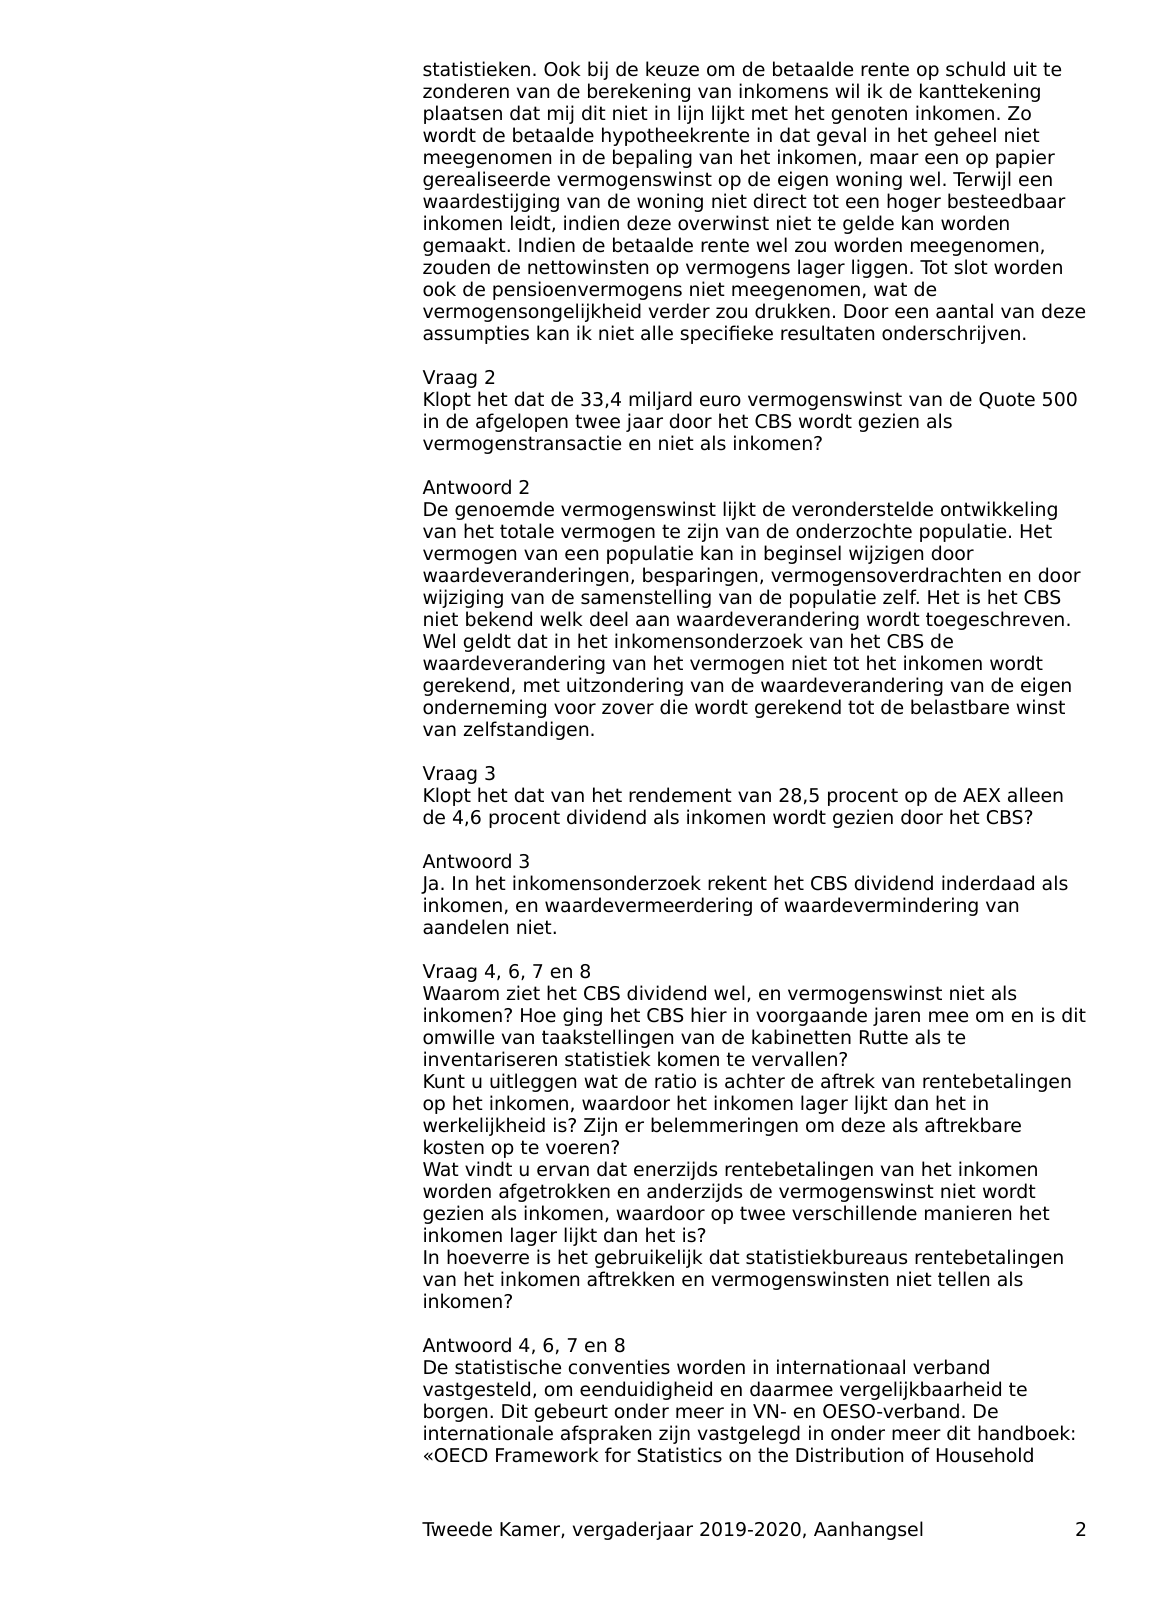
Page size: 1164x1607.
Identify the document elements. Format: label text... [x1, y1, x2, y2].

text Antwoord 4, 6, 7 en 8 [422, 1335, 1087, 1357]
text Vraag 3 [422, 763, 1087, 785]
text Klopt het dat van het rendement van 28,5 procent op de AEX alleen de 4,6 procent dividend als inkomen wordt gezien door het CBS? [422, 785, 1087, 829]
text In hoeverre is het gebruikelijk dat statistiekbureaus rentebetalingen van het inkomen aftrekken en vermogenswinsten niet tellen als inkomen? [422, 1247, 1087, 1313]
text Klopt het dat de 33,4 miljard euro vermogenswinst van de Quote 500 in de afgelopen twee jaar door het CBS wordt gezien als vermogenstransactie en niet als inkomen? [422, 389, 1087, 455]
text Kunt u uitleggen wat de ratio is achter de aftrek van rentebetalingen op het inkomen, waardoor het inkomen lager lijkt dan het in werkelijkheid is? Zijn er belemmeringen om deze als aftrekbare kosten op te voeren? [422, 1071, 1087, 1159]
text statistieken. Ook bij de keuze om de betaalde rente op schuld uit te zonderen van de berekening van inkomens wil ik de kanttekening plaatsen dat mij dit niet in lijn lijkt met het genoten inkomen. Zo wordt de betaalde hypotheekrente in dat geval in het geheel niet meegenomen in de bepaling van het inkomen, maar een op papier gerealiseerde vermogenswinst op de eigen woning wel. Terwijl een waardestijging van de woning niet direct tot een hoger besteedbaar inkomen leidt, indien deze overwinst niet te gelde kan worden gemaakt. Indien de betaalde rente wel zou worden meegenomen, zouden de nettowinsten op vermogens lager liggen. Tot slot worden ook de pensioenvermogens niet meegenomen, wat de vermogensongelijkheid verder zou drukken. Door een aantal van deze assumpties kan ik niet alle specifieke resultaten onderschrijven. [422, 59, 1087, 345]
text Vraag 2 [422, 367, 1087, 389]
text Wat vindt u ervan dat enerzijds rentebetalingen van het inkomen worden afgetrokken en anderzijds de vermogenswinst niet wordt gezien als inkomen, waardoor op twee verschillende manieren het inkomen lager lijkt dan het is? [422, 1159, 1087, 1247]
text De genoemde vermogenswinst lijkt de veronderstelde ontwikkeling van het totale vermogen te zijn van de onderzochte populatie. Het vermogen van een populatie kan in beginsel wijzigen door waardeveranderingen, besparingen, vermogensoverdrachten en door wijziging van de samenstelling van de populatie zelf. Het is het CBS niet bekend welk deel aan waardeverandering wordt toegeschreven. Wel geldt dat in het inkomensonderzoek van het CBS de waardeverandering van het vermogen niet tot het inkomen wordt gerekend, met uitzondering van de waardeverandering van de eigen onderneming voor zover die wordt gerekend tot de belastbare winst van zelfstandigen. [422, 499, 1087, 741]
text Waarom ziet het CBS dividend wel, en vermogenswinst niet als inkomen? Hoe ging het CBS hier in voorgaande jaren mee om en is dit omwille van taakstellingen van de kabinetten Rutte als te inventariseren statistiek komen te vervallen? [422, 983, 1087, 1071]
text De statistische conventies worden in internationaal verband vastgesteld, om eenduidigheid en daarmee vergelijkbaarheid te borgen. Dit gebeurt onder meer in VN- en OESO-verband. De internationale afspraken zijn vastgelegd in onder meer dit handboek: «OECD Framework for Statistics on the Distribution of Household [422, 1357, 1087, 1467]
text Ja. In het inkomensonderzoek rekent het CBS dividend inderdaad als inkomen, en waardevermeerdering of waardevermindering van aandelen niet. [422, 873, 1087, 939]
text Antwoord 2 [422, 477, 1087, 499]
text Antwoord 3 [422, 851, 1087, 873]
text Vraag 4, 6, 7 en 8 [422, 961, 1087, 983]
